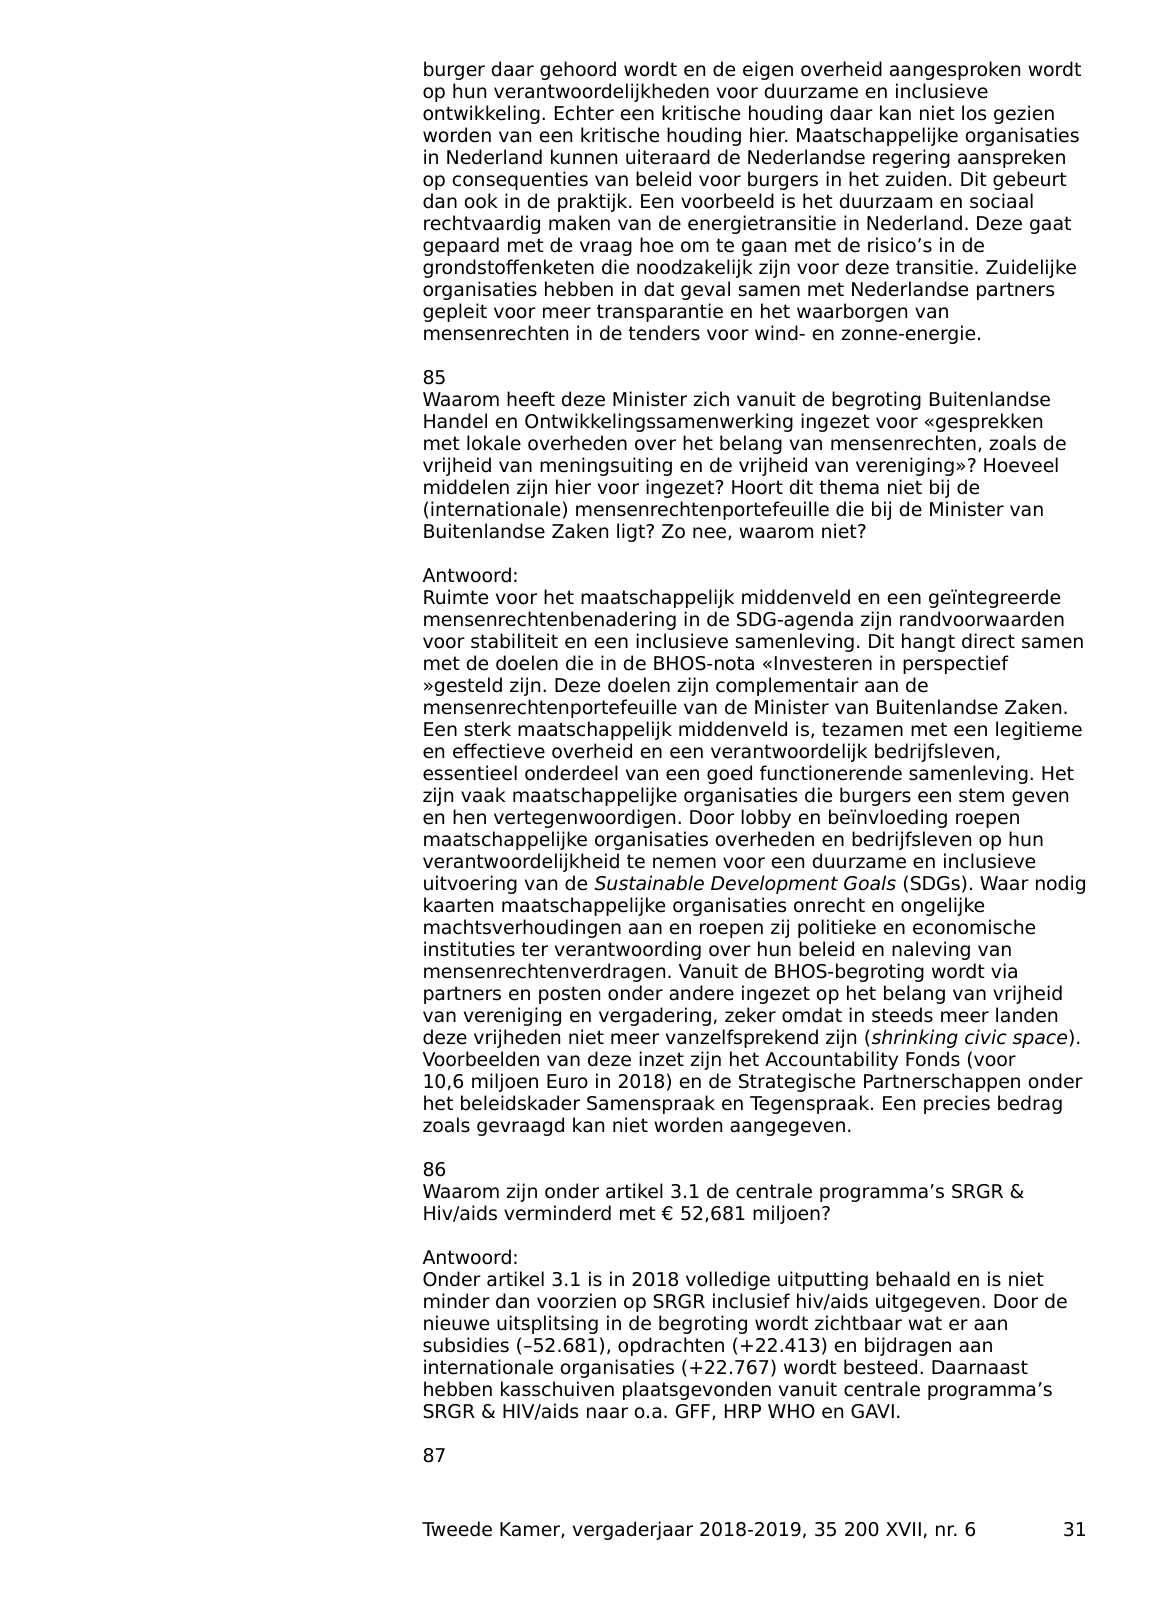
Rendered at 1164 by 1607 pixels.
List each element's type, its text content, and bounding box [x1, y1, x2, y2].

text Waarom heeft deze Minister zich vanuit de begroting Buitenlandse Handel en Ontwikkelingssamenwerking ingezet voor «gesprekken met lokale overheden over het belang van mensenrechten, zoals de vrijheid van meningsuiting en de vrijheid van vereniging»? Hoeveel middelen zijn hier voor ingezet? Hoort dit thema niet bij de (internationale) mensenrechtenportefeuille die bij de Minister van Buitenlandse Zaken ligt? Zo nee, waarom niet? [422, 389, 1087, 543]
text burger daar gehoord wordt en de eigen overheid aangesproken wordt op hun verantwoordelijkheden voor duurzame en inclusieve ontwikkeling. Echter een kritische houding daar kan niet los gezien worden van een kritische houding hier. Maatschappelijke organisaties in Nederland kunnen uiteraard de Nederlandse regering aanspreken op consequenties van beleid voor burgers in het zuiden. Dit gebeurt dan ook in de praktijk. Een voorbeeld is het duurzaam en sociaal rechtvaardig maken van de energietransitie in Nederland. Deze gaat gepaard met de vraag hoe om te gaan met de risico’s in de grondstoffenketen die noodzakelijk zijn voor deze transitie. Zuidelijke organisaties hebben in dat geval samen met Nederlandse partners gepleit voor meer transparantie en het waarborgen van mensenrechten in de tenders voor wind- en zonne-energie. [422, 59, 1087, 345]
text Antwoord: [422, 1247, 1087, 1269]
text Onder artikel 3.1 is in 2018 volledige uitputting behaald en is niet minder dan voorzien op SRGR inclusief hiv/aids uitgegeven. Door de nieuwe uitsplitsing in de begroting wordt zichtbaar wat er aan subsidies (–52.681), opdrachten (+22.413) en bijdragen aan internationale organisaties (+22.767) wordt besteed. Daarnaast hebben kasschuiven plaatsgevonden vanuit centrale programma’s SRGR & HIV/aids naar o.a. GFF, HRP WHO en GAVI. [422, 1269, 1087, 1423]
text Een sterk maatschappelijk middenveld is, tezamen met een legitieme en effectieve overheid en een verantwoordelijk bedrijfsleven, essentieel onderdeel van een goed functionerende samenleving. Het zijn vaak maatschappelijke organisaties die burgers een stem geven en hen vertegenwoordigen. Door lobby en beïnvloeding roepen maatschappelijke organisaties overheden en bedrijfsleven op hun verantwoordelijkheid te nemen voor een duurzame en inclusieve uitvoering van de Sustainable Development Goals (SDGs). Waar nodig kaarten maatschappelijke organisaties onrecht en ongelijke machtsverhoudingen aan en roepen zij politieke en economische instituties ter verantwoording over hun beleid en naleving van mensenrechtenverdragen. Vanuit de BHOS-begroting wordt via partners en posten onder andere ingezet op het belang van vrijheid van vereniging en vergadering, zeker omdat in steeds meer landen deze vrijheden niet meer vanzelfsprekend zijn (shrinking civic space). Voorbeelden van deze inzet zijn het Accountability Fonds (voor 10,6 miljoen Euro in 2018) en de Strategische Partnerschappen onder het beleidskader Samenspraak en Tegenspraak. Een precies bedrag zoals gevraagd kan niet worden aangegeven. [422, 719, 1087, 1136]
text Antwoord: [422, 565, 1087, 587]
text 85 [422, 367, 1087, 389]
text Ruimte voor het maatschappelijk middenveld en een geïntegreerde mensenrechtenbenadering in de SDG-agenda zijn randvoorwaarden voor stabiliteit en een inclusieve samenleving. Dit hangt direct samen met de doelen die in de BHOS-nota «Investeren in perspectief »gesteld zijn. Deze doelen zijn complementair aan de mensenrechtenportefeuille van de Minister van Buitenlandse Zaken. [422, 587, 1087, 719]
text Waarom zijn onder artikel 3.1 de centrale programma’s SRGR & Hiv/aids verminderd met € 52,681 miljoen? [422, 1181, 1087, 1224]
text 87 [422, 1445, 1087, 1467]
text 86 [422, 1159, 1087, 1181]
